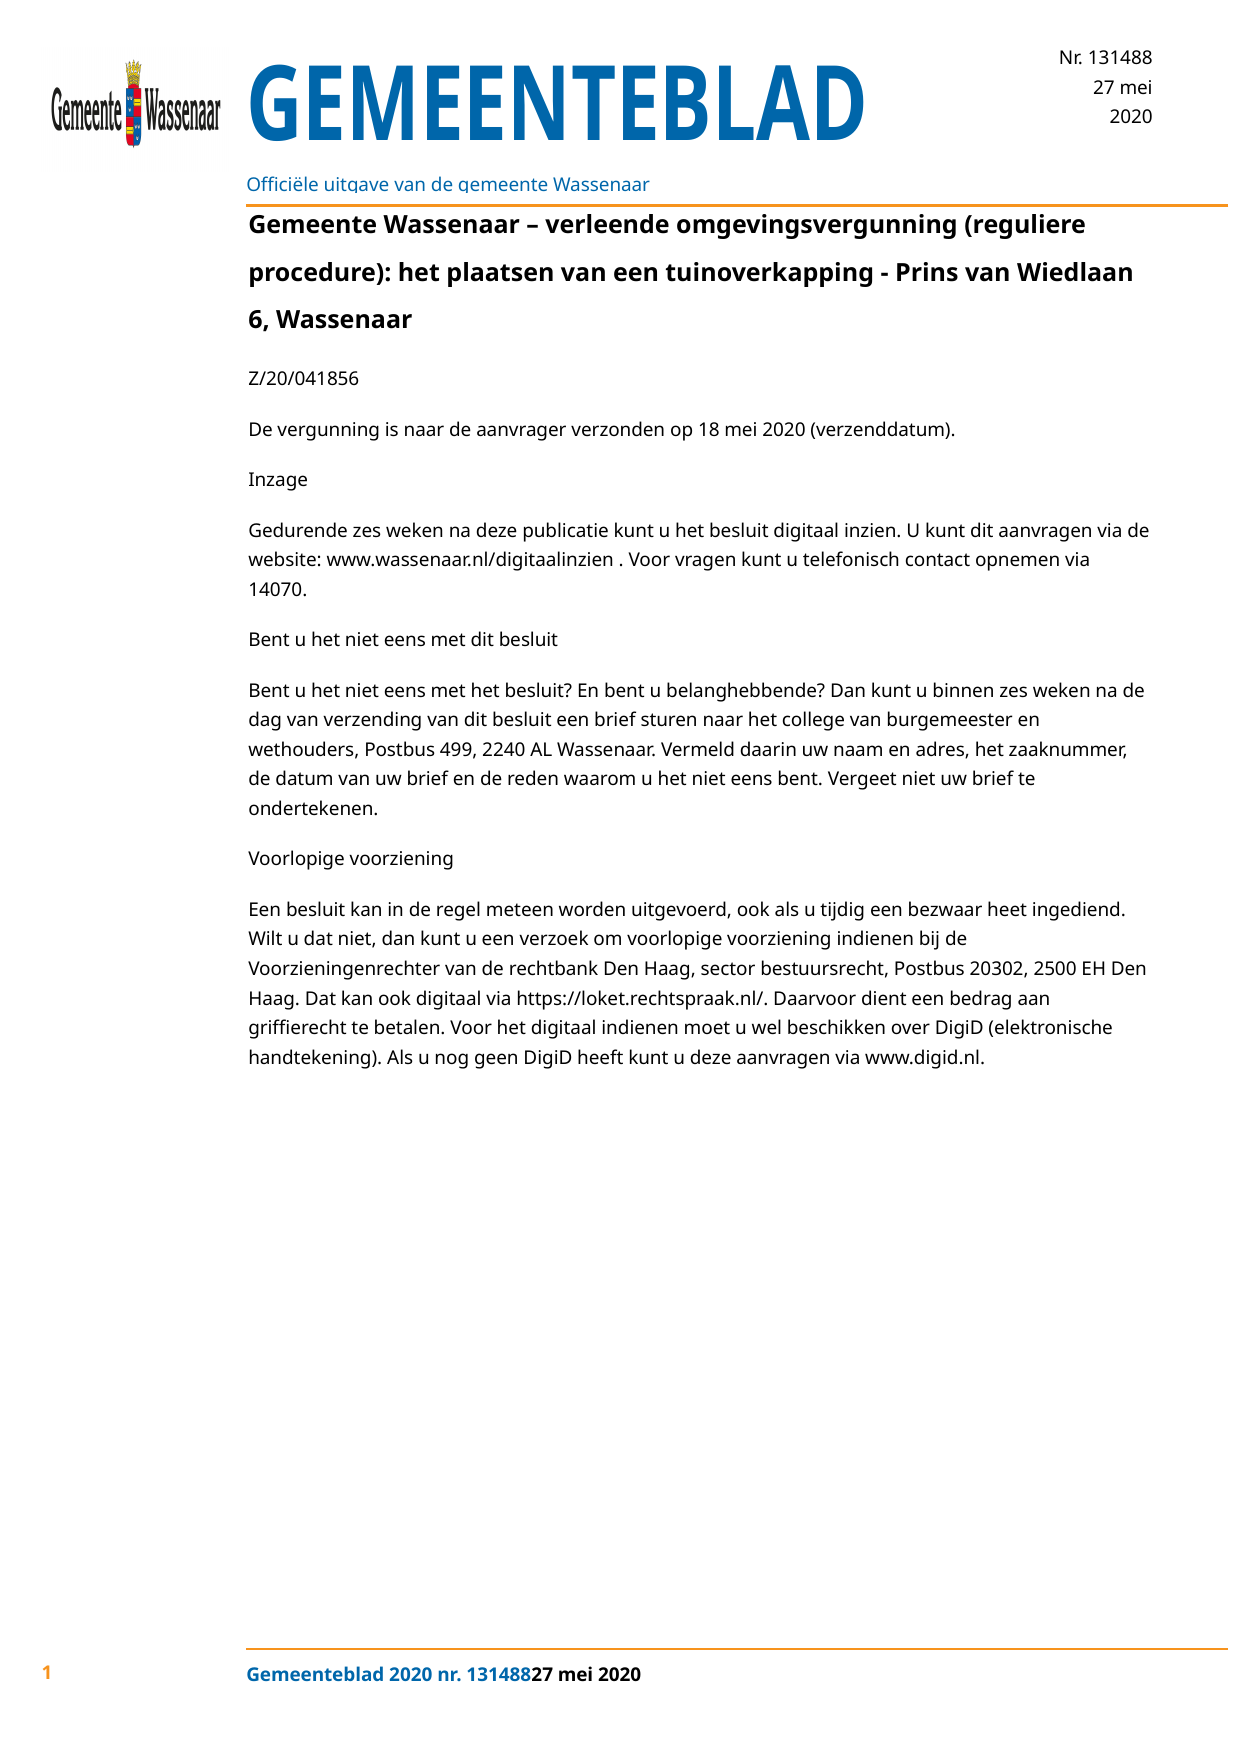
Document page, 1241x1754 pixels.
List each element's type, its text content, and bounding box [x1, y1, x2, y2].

text Z/20/041856 [248, 366, 1152, 391]
text Bent u het niet eens met dit besluit [248, 626, 1152, 652]
picture [41, 47, 231, 172]
text Gemeente Wassenaar – verleende omgevingsvergunning (reguliere procedure): het plaatsen van een tuinoverkapping - Prins van Wiedlaan 6, Wassenaar [248, 207, 1152, 336]
text Een besluit kan in de regel meteen worden uitgevoerd, ook als u tijdig een bezwaar heet ingediend. Wilt u dat niet, dan kunt u een verzoek om voorlopige voorziening indienen bij de Voorzieningenrechter van de rechtbank Den Haag, sector bestuursrecht, Postbus 20302, 2500 EH Den Haag. Dat kan ook digitaal via https://loket.rechtspraak.nl/. Daarvoor dient een bedrag aan griffierecht te betalen. Voor het digitaal indienen moet u wel beschikken over DigiD (elektronische handtekening). Als u nog geen DigiD heeft kunt u deze aanvragen via www.digid.nl. [248, 896, 1152, 1069]
text Bent u het niet eens met het besluit? En bent u belanghebbende? Dan kunt u binnen zes weken na de dag van verzending van dit besluit een brief sturen naar het college van burgemeester en wethouders, Postbus 499, 2240 AL Wassenaar. Vermeld daarin uw naam en adres, het zaaknummer, de datum van uw brief en de reden waarom u het niet eens bent. Vergeet niet uw brief te ondertekenen. [248, 677, 1152, 821]
text Gedurende zes weken na deze publicatie kunt u het besluit digitaal inzien. U kunt dit aanvragen via de website: www.wassenaar.nl/digitaalinzien . Voor vragen kunt u telefonisch contact opnemen via 14070. [248, 517, 1152, 602]
text De vergunning is naar de aanvrager verzonden op 18 mei 2020 (verzenddatum). [248, 416, 1152, 442]
text Voorlopige voorziening [248, 846, 1152, 871]
text Inzage [248, 466, 1152, 492]
